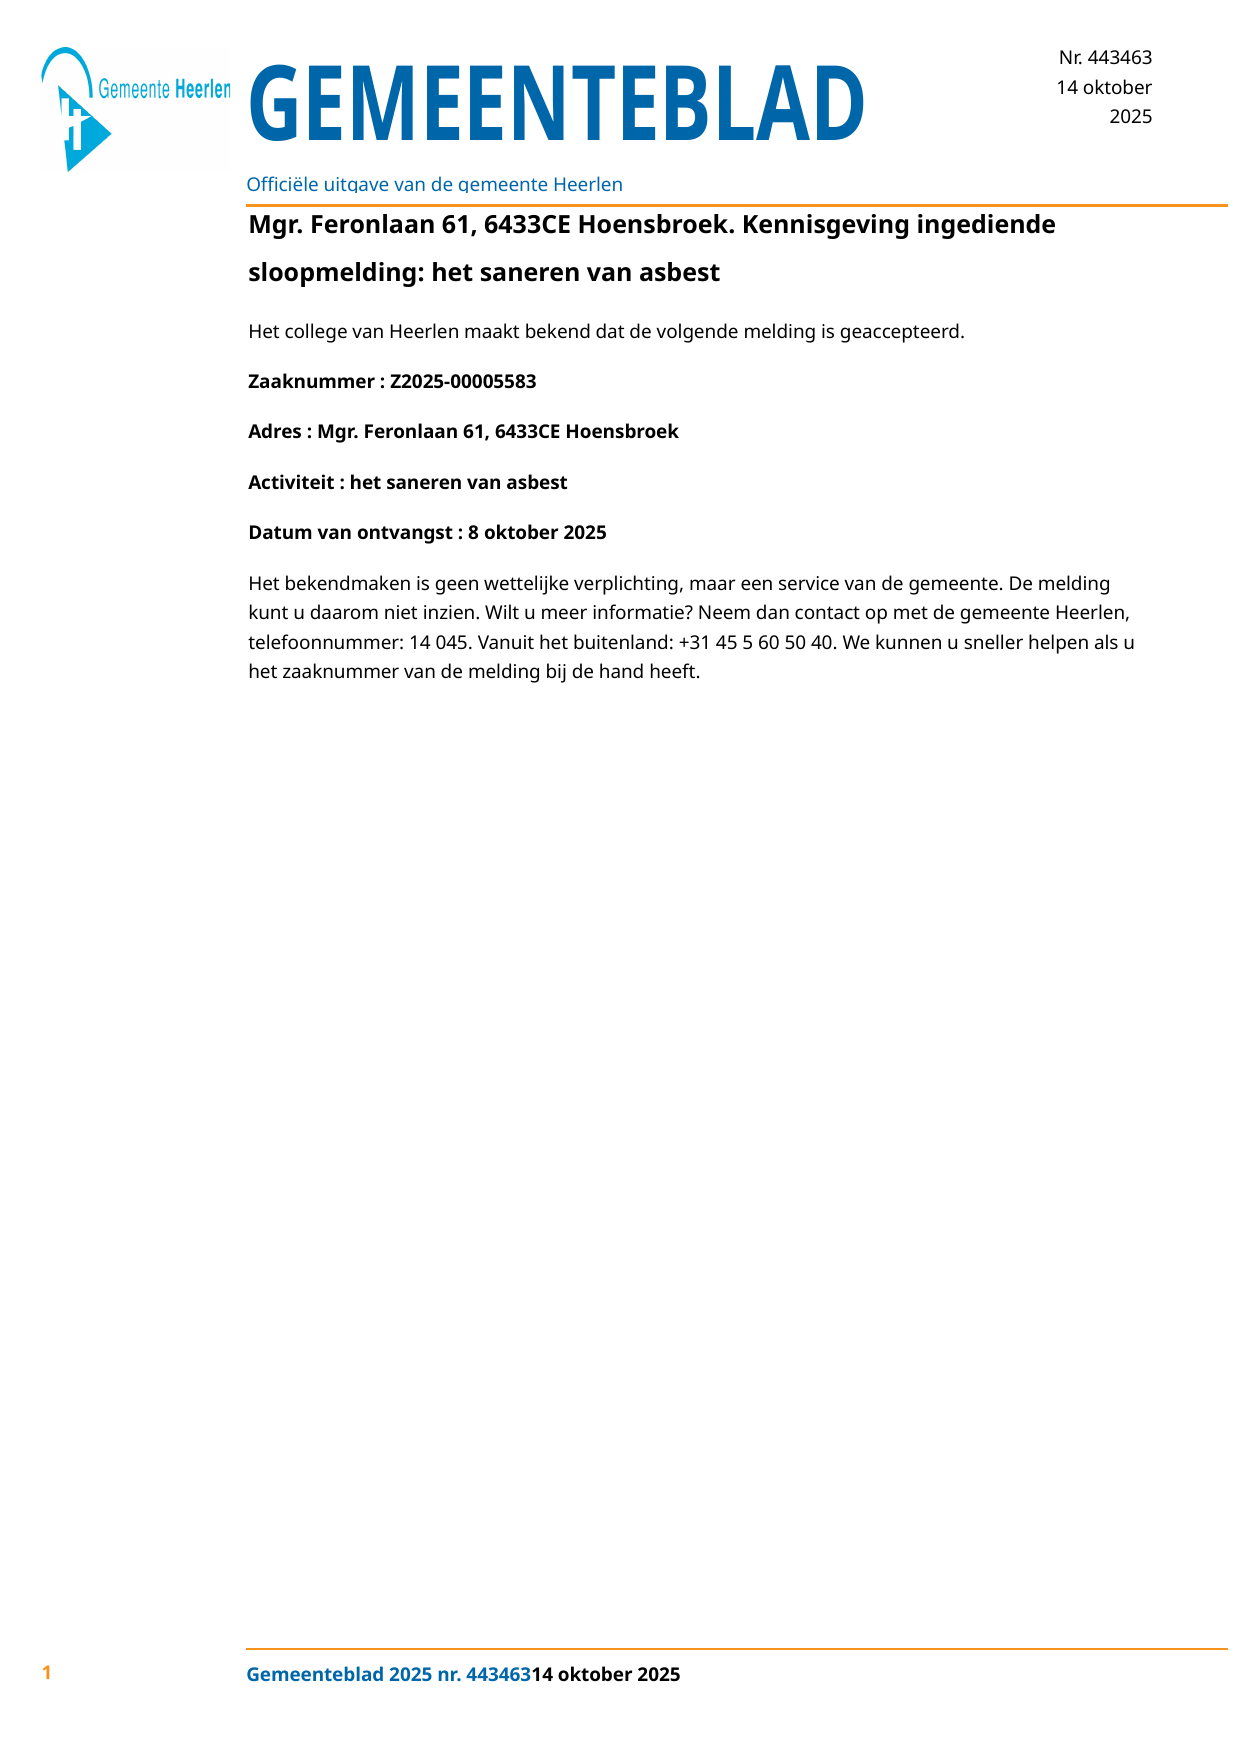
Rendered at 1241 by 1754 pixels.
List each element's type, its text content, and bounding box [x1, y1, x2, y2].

text Activiteit : het saneren van asbest [248, 469, 1152, 495]
text Mgr. Feronlaan 61, 6433CE Hoensbroek. Kennisgeving ingediende sloopmelding: het saneren van asbest [248, 207, 1152, 288]
picture [41, 47, 231, 172]
text Adres : Mgr. Feronlaan 61, 6433CE Hoensbroek [248, 419, 1152, 444]
text Het college van Heerlen maakt bekend dat de volgende melding is geaccepteerd. [248, 318, 1152, 344]
picture [41, 47, 59, 70]
text Zaaknummer : Z2025-00005583 [248, 368, 1152, 394]
text Het bekendmaken is geen wettelijke verplichting, maar een service van de gemeente. De melding kunt u daarom niet inzien. Wilt u meer informatie? Neem dan contact op met de gemeente Heerlen, telefoonnummer: 14 045. Vanuit het buitenland: +31 45 5 60 50 40. We kunnen u sneller helpen als u het zaaknummer van de melding bij de hand heeft. [248, 570, 1152, 684]
text Datum van ontvangst : 8 oktober 2025 [248, 519, 1152, 545]
